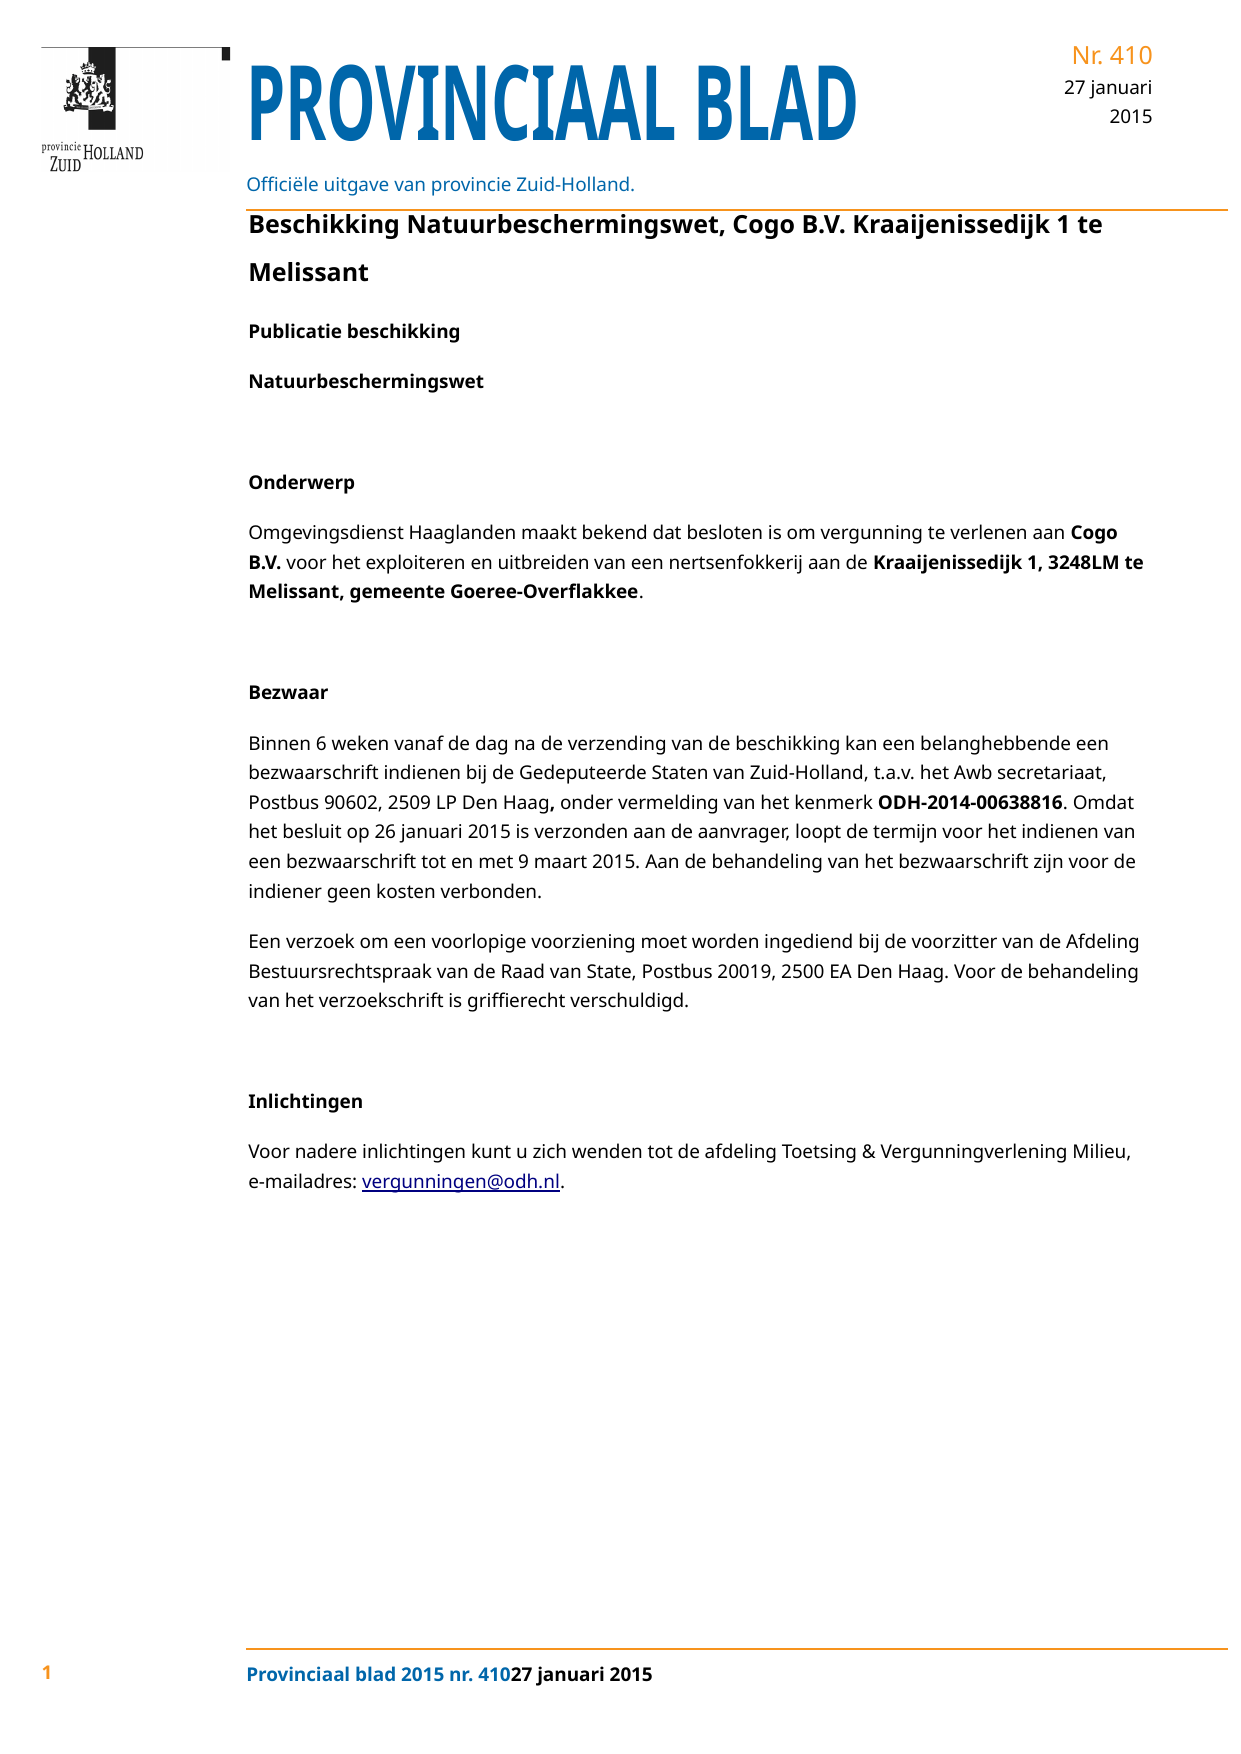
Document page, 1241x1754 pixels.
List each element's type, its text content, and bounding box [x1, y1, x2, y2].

text Voor nadere inlichtingen kunt u zich wenden tot de afdeling Toetsing & Vergunningverlening Milieu, e-mailadres: vergunningen@odh.nl. [248, 1139, 1152, 1194]
text Binnen 6 weken vanaf de dag na de verzending van de beschikking kan een belanghebbende een bezwaarschrift indienen bij de Gedeputeerde Staten van Zuid-Holland, t.a.v. het Awb secretariaat, Postbus 90602, 2509 LP Den Haag, onder vermelding van het kenmerk ODH-2014-00638816. Omdat het besluit op 26 januari 2015 is verzonden aan de aanvrager, loopt de termijn voor het indienen van een bezwaarschrift tot en met 9 maart 2015. Aan de behandeling van het bezwaarschrift zijn voor de indiener geen kosten verbonden. [248, 730, 1152, 904]
text Beschikking Natuurbeschermingswet, Cogo B.V. Kraaijenissedijk 1 te Melissant [248, 211, 1152, 288]
text Publicatie beschikking [248, 318, 1152, 344]
picture [41, 47, 231, 172]
text Bezwaar [248, 679, 1152, 705]
text Omgevingsdienst Haaglanden maakt bekend dat besloten is om vergunning te verlenen aan Cogo B.V. voor het exploiteren en uitbreiden van een nertsenfokkerij aan de Kraaijenissedijk 1, 3248LM te Melissant, gemeente Goeree-Overflakkee. [248, 519, 1152, 604]
text Een verzoek om een voorlopige voorziening moet worden ingediend bij de voorzitter van de Afdeling Bestuursrechtspraak van de Raad van State, Postbus 20019, 2500 EA Den Haag. Voor de behandeling van het verzoekschrift is griffierecht verschuldigd. [248, 928, 1152, 1013]
text Natuurbeschermingswet [248, 368, 1152, 394]
text Onderwerp [248, 469, 1152, 495]
text Inlichtingen [248, 1088, 1152, 1114]
